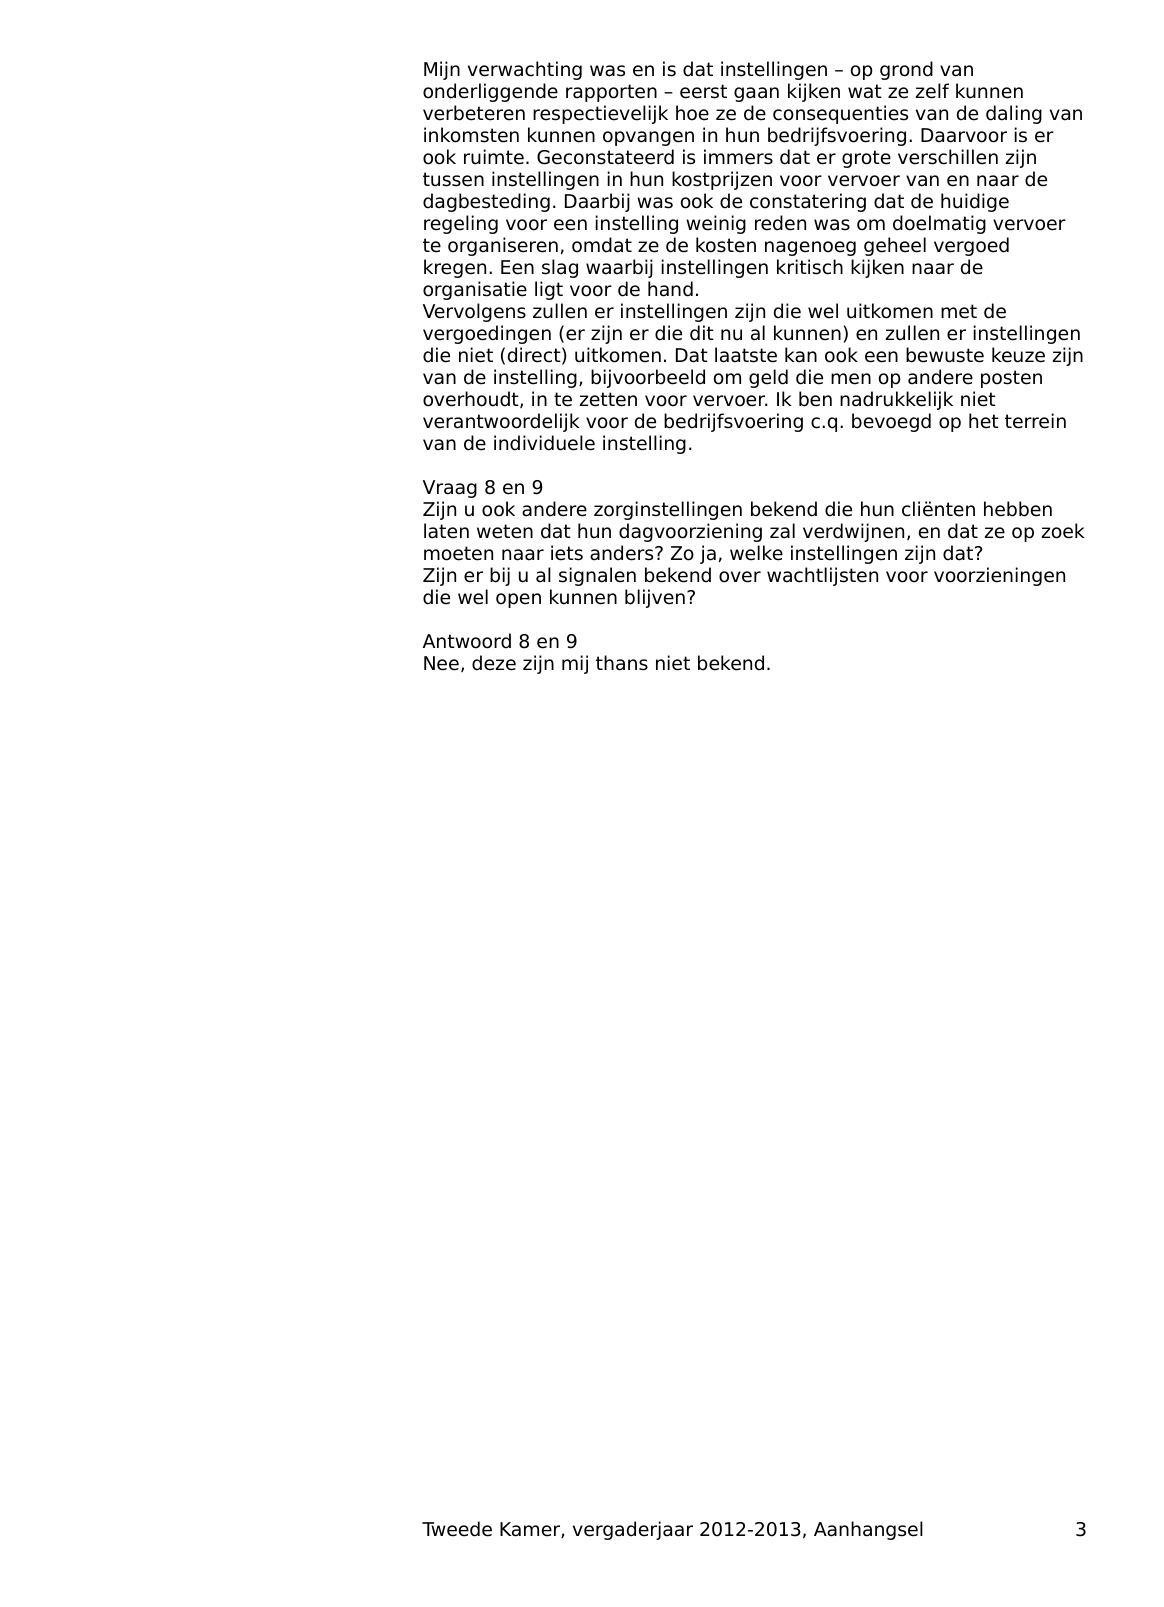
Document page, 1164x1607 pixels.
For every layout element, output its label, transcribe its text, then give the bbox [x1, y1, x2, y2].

text Zijn er bij u al signalen bekend over wachtlijsten voor voorzieningen die wel open kunnen blijven? [422, 565, 1087, 609]
text Vraag 8 en 9 [422, 477, 1087, 499]
text Nee, deze zijn mij thans niet bekend. [422, 653, 1087, 675]
text Vervolgens zullen er instellingen zijn die wel uitkomen met de vergoedingen (er zijn er die dit nu al kunnen) en zullen er instellingen die niet (direct) uitkomen. Dat laatste kan ook een bewuste keuze zijn van de instelling, bijvoorbeeld om geld die men op andere posten overhoudt, in te zetten voor vervoer. Ik ben nadrukkelijk niet verantwoordelijk voor de bedrijfsvoering c.q. bevoegd op het terrein van de individuele instelling. [422, 301, 1087, 455]
text Zijn u ook andere zorginstellingen bekend die hun cliënten hebben laten weten dat hun dagvoorziening zal verdwijnen, en dat ze op zoek moeten naar iets anders? Zo ja, welke instellingen zijn dat? [422, 499, 1087, 565]
text Antwoord 8 en 9 [422, 631, 1087, 653]
text Mijn verwachting was en is dat instellingen – op grond van onderliggende rapporten – eerst gaan kijken wat ze zelf kunnen verbeteren respectievelijk hoe ze de consequenties van de daling van inkomsten kunnen opvangen in hun bedrijfsvoering. Daarvoor is er ook ruimte. Geconstateerd is immers dat er grote verschillen zijn tussen instellingen in hun kostprijzen voor vervoer van en naar de dagbesteding. Daarbij was ook de constatering dat de huidige regeling voor een instelling weinig reden was om doelmatig vervoer te organiseren, omdat ze de kosten nagenoeg geheel vergoed kregen. Een slag waarbij instellingen kritisch kijken naar de organisatie ligt voor de hand. [422, 59, 1087, 301]
